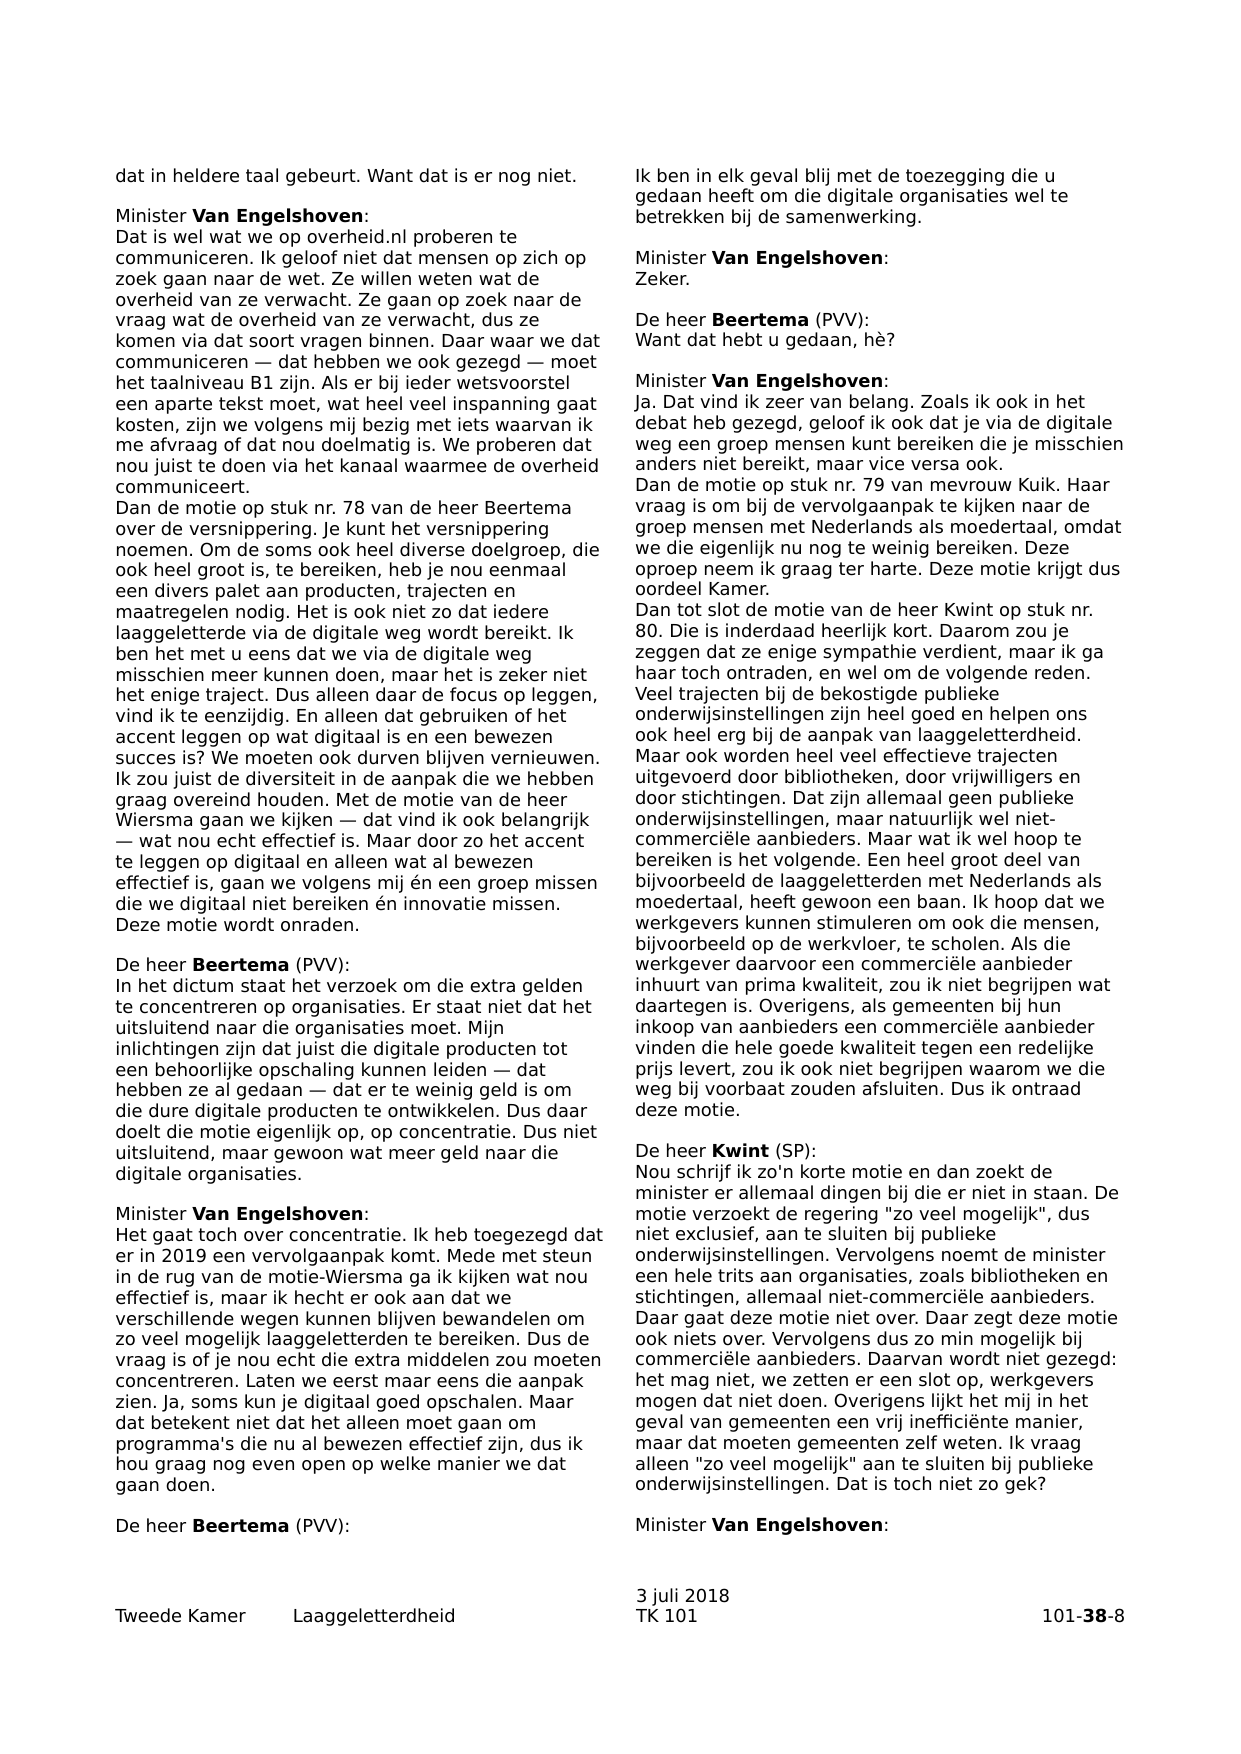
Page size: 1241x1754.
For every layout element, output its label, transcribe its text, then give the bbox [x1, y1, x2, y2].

text Ja. Dat vind ik zeer van belang. Zoals ik ook in het debat heb gezegd, geloof ik ook dat je via de digitale weg een groep mensen kunt bereiken die je misschien anders niet bereikt, maar vice versa ook. [635, 392, 1125, 475]
text Ik ben in elk geval blij met de toezegging die u gedaan heeft om die digitale organisaties wel te betrekken bij de samenwerking. [635, 165, 1125, 228]
text Nou schrijf ik zo'n korte motie en dan zoekt de minister er allemaal dingen bij die er niet in staan. De motie verzoekt de regering "zo veel mogelijk", dus niet exclusief, aan te sluiten bij publieke onderwijsinstellingen. Vervolgens noemt de minister een hele trits aan organisaties, zoals bibliotheken en stichtingen, allemaal niet-commerciële aanbieders. Daar gaat deze motie niet over. Daar zegt deze motie ook niets over. Vervolgens dus zo min mogelijk bij commerciële aanbieders. Daarvan wordt niet gezegd: het mag niet, we zetten er een slot op, werkgevers mogen dat niet doen. Overigens lijkt het mij in het geval van gemeenten een vrij inefficiënte manier, maar dat moeten gemeenten zelf weten. Ik vraag alleen "zo veel mogelijk" aan te sluiten bij publieke onderwijsinstellingen. Dat is toch niet zo gek? [635, 1162, 1125, 1495]
text De heer Kwint (SP): [635, 1141, 1125, 1162]
text Dan de motie op stuk nr. 79 van mevrouw Kuik. Haar vraag is om bij de vervolgaanpak te kijken naar de groep mensen met Nederlands als moedertaal, omdat we die eigenlijk nu nog te weinig bereiken. Deze oproep neem ik graag ter harte. Deze motie krijgt dus oordeel Kamer. [635, 475, 1125, 600]
text Dan de motie op stuk nr. 78 van de heer Beertema over de versnippering. Je kunt het versnippering noemen. Om de soms ook heel diverse doelgroep, die ook heel groot is, te bereiken, heb je nou eenmaal een divers palet aan producten, trajecten en maatregelen nodig. Het is ook niet zo dat iedere laaggeletterde via de digitale weg wordt bereikt. Ik ben het met u eens dat we via de digitale weg misschien meer kunnen doen, maar het is zeker niet het enige traject. Dus alleen daar de focus op leggen, vind ik te eenzijdig. En alleen dat gebruiken of het accent leggen op wat digitaal is en een bewezen succes is? We moeten ook durven blijven vernieuwen. Ik zou juist de diversiteit in de aanpak die we hebben graag overeind houden. Met de motie van de heer Wiersma gaan we kijken — dat vind ik ook belangrijk — wat nou echt effectief is. Maar door zo het accent te leggen op digitaal en alleen wat al bewezen effectief is, gaan we volgens mij én een groep missen die we digitaal niet bereiken én innovatie missen. Deze motie wordt onraden. [115, 498, 605, 935]
text Minister Van Engelshoven: [635, 248, 1125, 268]
text Dat is wel wat we op overheid.nl proberen te communiceren. Ik geloof niet dat mensen op zich op zoek gaan naar de wet. Ze willen weten wat de overheid van ze verwacht. Ze gaan op zoek naar de vraag wat de overheid van ze verwacht, dus ze komen via dat soort vragen binnen. Daar waar we dat communiceren — dat hebben we ook gezegd — moet het taalniveau B1 zijn. Als er bij ieder wetsvoorstel een aparte tekst moet, wat heel veel inspanning gaat kosten, zijn we volgens mij bezig met iets waarvan ik me afvraag of dat nou doelmatig is. We proberen dat nou juist te doen via het kanaal waarmee de overheid communiceert. [115, 227, 605, 498]
text Dan tot slot de motie van de heer Kwint op stuk nr. 80. Die is inderdaad heerlijk kort. Daarom zou je zeggen dat ze enige sympathie verdient, maar ik ga haar toch ontraden, en wel om de volgende reden. Veel trajecten bij de bekostigde publieke onderwijsinstellingen zijn heel goed en helpen ons ook heel erg bij de aanpak van laaggeletterdheid. Maar ook worden heel veel effectieve trajecten uitgevoerd door bibliotheken, door vrijwilligers en door stichtingen. Dat zijn allemaal geen publieke onderwijsinstellingen, maar natuurlijk wel niet-commerciële aanbieders. Maar wat ik wel hoop te bereiken is het volgende. Een heel groot deel van bijvoorbeeld de laaggeletterden met Nederlands als moedertaal, heeft gewoon een baan. Ik hoop dat we werkgevers kunnen stimuleren om ook die mensen, bijvoorbeeld op de werkvloer, te scholen. Als die werkgever daarvoor een commerciële aanbieder inhuurt van prima kwaliteit, zou ik niet begrijpen wat daartegen is. Overigens, als gemeenten bij hun inkoop van aanbieders een commerciële aanbieder vinden die hele goede kwaliteit tegen een redelijke prijs levert, zou ik ook niet begrijpen waarom we die weg bij voorbaat zouden afsluiten. Dus ik ontraad deze motie. [635, 600, 1125, 1121]
text De heer Beertema (PVV): [115, 955, 605, 976]
text Het gaat toch over concentratie. Ik heb toegezegd dat er in 2019 een vervolgaanpak komt. Mede met steun in de rug van de motie-Wiersma ga ik kijken wat nou effectief is, maar ik hecht er ook aan dat we verschillende wegen kunnen blijven bewandelen om zo veel mogelijk laaggeletterden te bereiken. Dus de vraag is of je nou echt die extra middelen zou moeten concentreren. Laten we eerst maar eens die aanpak zien. Ja, soms kun je digitaal goed opschalen. Maar dat betekent niet dat het alleen moet gaan om programma's die nu al bewezen effectief zijn, dus ik hou graag nog even open op welke manier we dat gaan doen. [115, 1225, 605, 1496]
text Minister Van Engelshoven: [115, 206, 605, 227]
text Minister Van Engelshoven: [635, 1515, 1125, 1536]
text De heer Beertema (PVV): [115, 1516, 605, 1537]
text De heer Beertema (PVV): [635, 309, 1125, 330]
text Zeker. [635, 268, 1125, 289]
text Minister Van Engelshoven: [635, 371, 1125, 392]
text Want dat hebt u gedaan, hè? [635, 330, 1125, 351]
text dat in heldere taal gebeurt. Want dat is er nog niet. [115, 165, 605, 186]
text In het dictum staat het verzoek om die extra gelden te concentreren op organisaties. Er staat niet dat het uitsluitend naar die organisaties moet. Mijn inlichtingen zijn dat juist die digitale producten tot een behoorlijke opschaling kunnen leiden — dat hebben ze al gedaan — dat er te weinig geld is om die dure digitale producten te ontwikkelen. Dus daar doelt die motie eigenlijk op, op concentratie. Dus niet uitsluitend, maar gewoon wat meer geld naar die digitale organisaties. [115, 976, 605, 1184]
text Minister Van Engelshoven: [115, 1204, 605, 1225]
